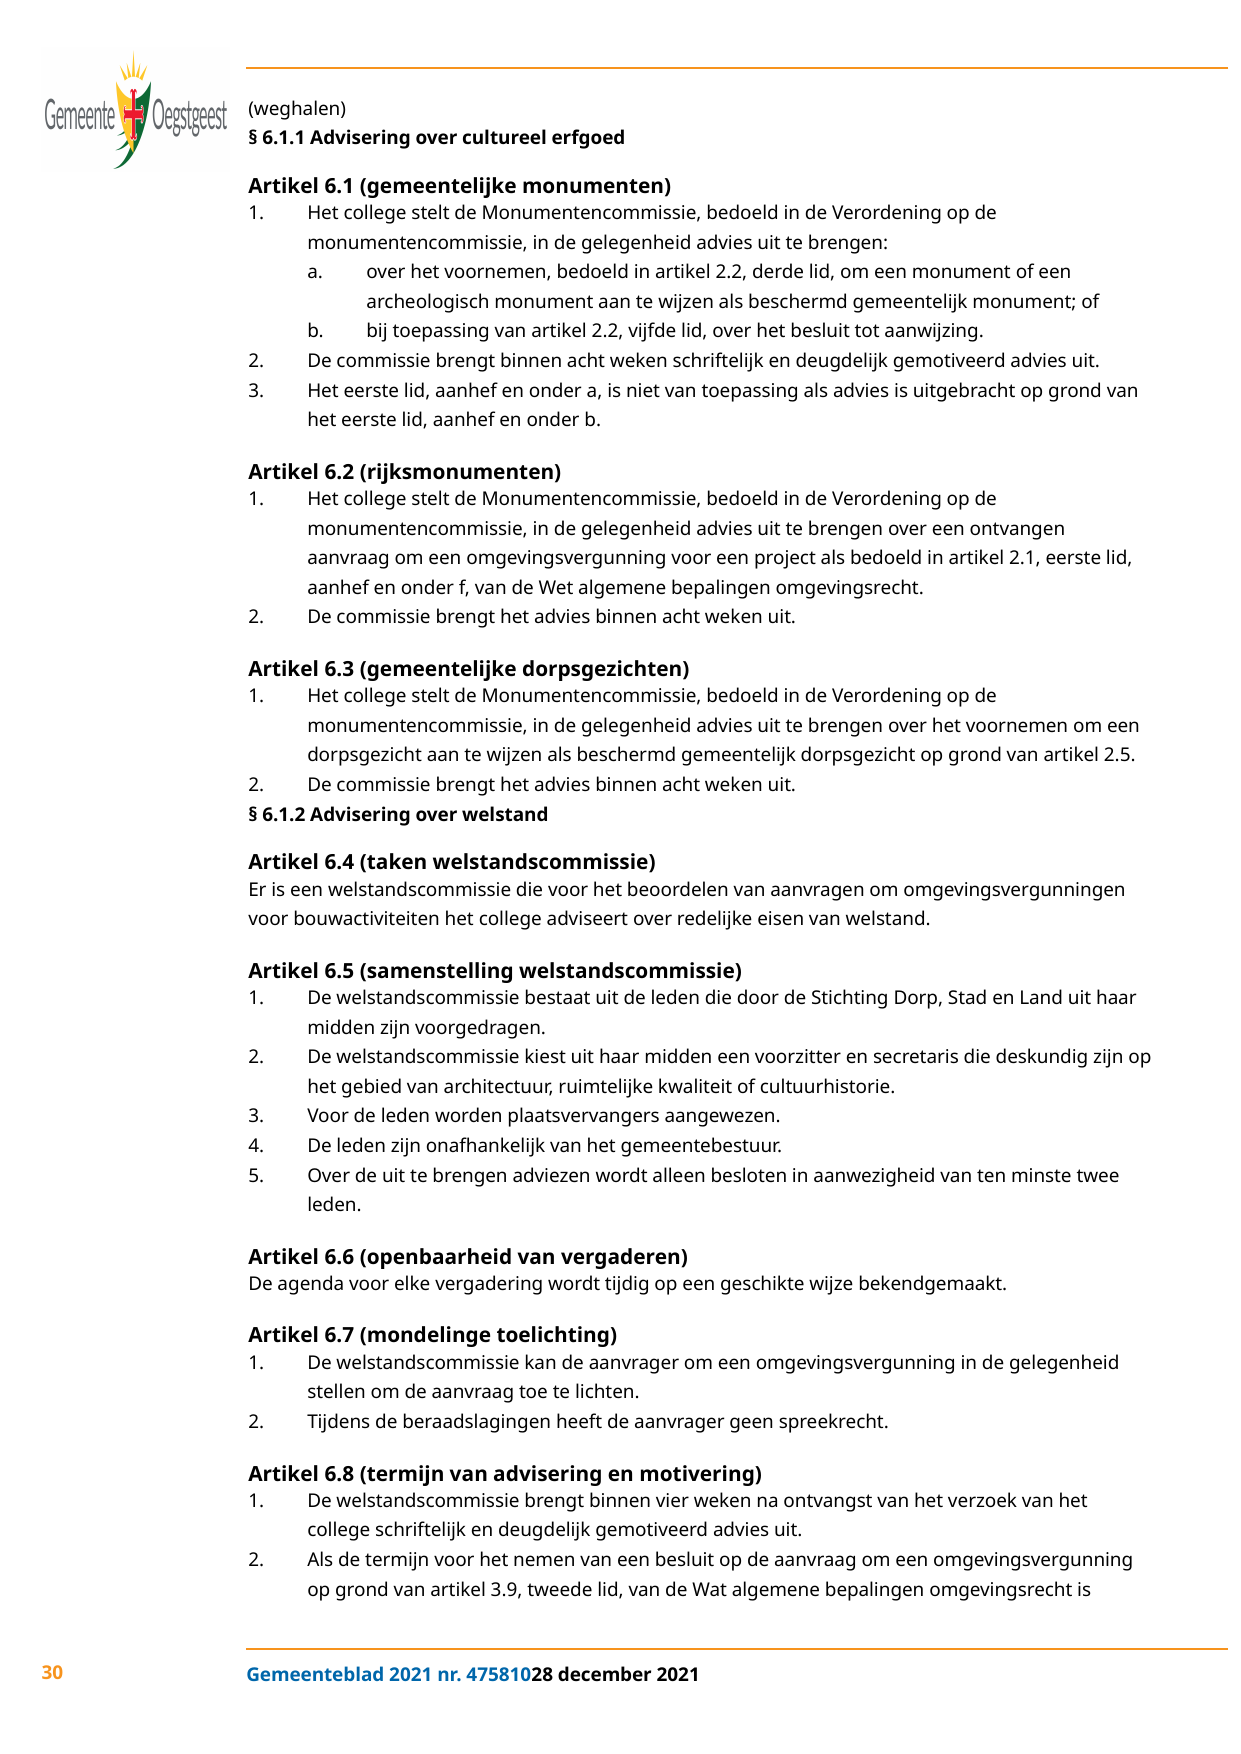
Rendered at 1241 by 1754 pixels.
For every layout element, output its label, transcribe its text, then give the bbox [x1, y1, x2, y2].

text Artikel 6.8 (termijn van advisering en motivering) [248, 1459, 1152, 1487]
list over het voornemen, bedoeld in artikel 2.2, derde lid, om een monument of een archeologisch monument aan te wijzen als beschermd gemeentelijk monument; of [307, 258, 1152, 314]
text Er is een welstandscommissie die voor het beoordelen van aanvragen om omgevingsvergunningen voor bouwactiviteiten het college adviseert over redelijke eisen van welstand. [248, 876, 1152, 931]
text Artikel 6.4 (taken welstandscommissie) [248, 847, 1152, 876]
text (weghalen) [248, 95, 1152, 121]
list De welstandscommissie bestaat uit de leden die door de Stichting Dorp, Stad en Land uit haar midden zijn voorgedragen. [248, 984, 1152, 1039]
text Artikel 6.2 (rijksmonumenten) [248, 457, 1152, 485]
text Artikel 6.5 (samenstelling welstandscommissie) [248, 956, 1152, 984]
list De welstandscommissie kan de aanvrager om een omgevingsvergunning in de gelegenheid stellen om de aanvraag toe te lichten. [248, 1349, 1152, 1404]
picture [41, 47, 231, 172]
list De welstandscommissie brengt binnen vier weken na ontvangst van het verzoek van het college schriftelijk en deugdelijk gemotiveerd advies uit. [248, 1487, 1152, 1542]
list Voor de leden worden plaatsvervangers aangewezen. [248, 1103, 1152, 1128]
list Het college stelt de Monumentencommissie, bedoeld in de Verordening op de monumentencommissie, in de gelegenheid advies uit te brengen over het voornemen om een dorpsgezicht aan te wijzen als beschermd gemeentelijk dorpsgezicht op grond van artikel 2.5. [248, 682, 1152, 767]
text Artikel 6.6 (openbaarheid van vergaderen) [248, 1242, 1152, 1270]
text De agenda voor elke vergadering wordt tijdig op een geschikte wijze bekendgemaakt. [248, 1270, 1152, 1296]
list De commissie brengt binnen acht weken schriftelijk en deugdelijk gemotiveerd advies uit. [248, 347, 1152, 373]
text Artikel 6.3 (gemeentelijke dorpsgezichten) [248, 654, 1152, 682]
list Het college stelt de Monumentencommissie, bedoeld in de Verordening op de monumentencommissie, in de gelegenheid advies uit te brengen: [248, 199, 1152, 255]
list De welstandscommissie kiest uit haar midden een voorzitter en secretaris die deskundig zijn op het gebied van architectuur, ruimtelijke kwaliteit of cultuurhistorie. [248, 1043, 1152, 1099]
list De leden zijn onafhankelijk van het gemeentebestuur. [248, 1132, 1152, 1158]
text § 6.1.1 Advisering over cultureel erfgoed [248, 124, 1152, 150]
list Het eerste lid, aanhef en onder a, is niet van toepassing als advies is uitgebracht op grond van het eerste lid, aanhef en onder b. [248, 377, 1152, 432]
list bij toepassing van artikel 2.2, vijfde lid, over het besluit tot aanwijzing. [307, 318, 1152, 343]
text Artikel 6.7 (mondelinge toelichting) [248, 1321, 1152, 1349]
list Over de uit te brengen adviezen wordt alleen besloten in aanwezigheid van ten minste twee leden. [248, 1162, 1152, 1217]
list Het college stelt de Monumentencommissie, bedoeld in de Verordening op de monumentencommissie, in de gelegenheid advies uit te brengen over een ontvangen aanvraag om een omgevingsvergunning voor een project als bedoeld in artikel 2.1, eerste lid, aanhef en onder f, van de Wet algemene bepalingen omgevingsrecht. [248, 485, 1152, 600]
list Tijdens de beraadslagingen heeft de aanvrager geen spreekrecht. [248, 1408, 1152, 1434]
text Artikel 6.1 (gemeentelijke monumenten) [248, 171, 1152, 199]
text § 6.1.2 Advisering over welstand [248, 801, 1152, 827]
list De commissie brengt het advies binnen acht weken uit. [248, 604, 1152, 629]
list Als de termijn voor het nemen van een besluit op de aanvraag om een omgevingsvergunning op grond van artikel 3.9, tweede lid, van de Wat algemene bepalingen omgevingsrecht is [248, 1546, 1152, 1602]
list De commissie brengt het advies binnen acht weken uit. [248, 771, 1152, 797]
